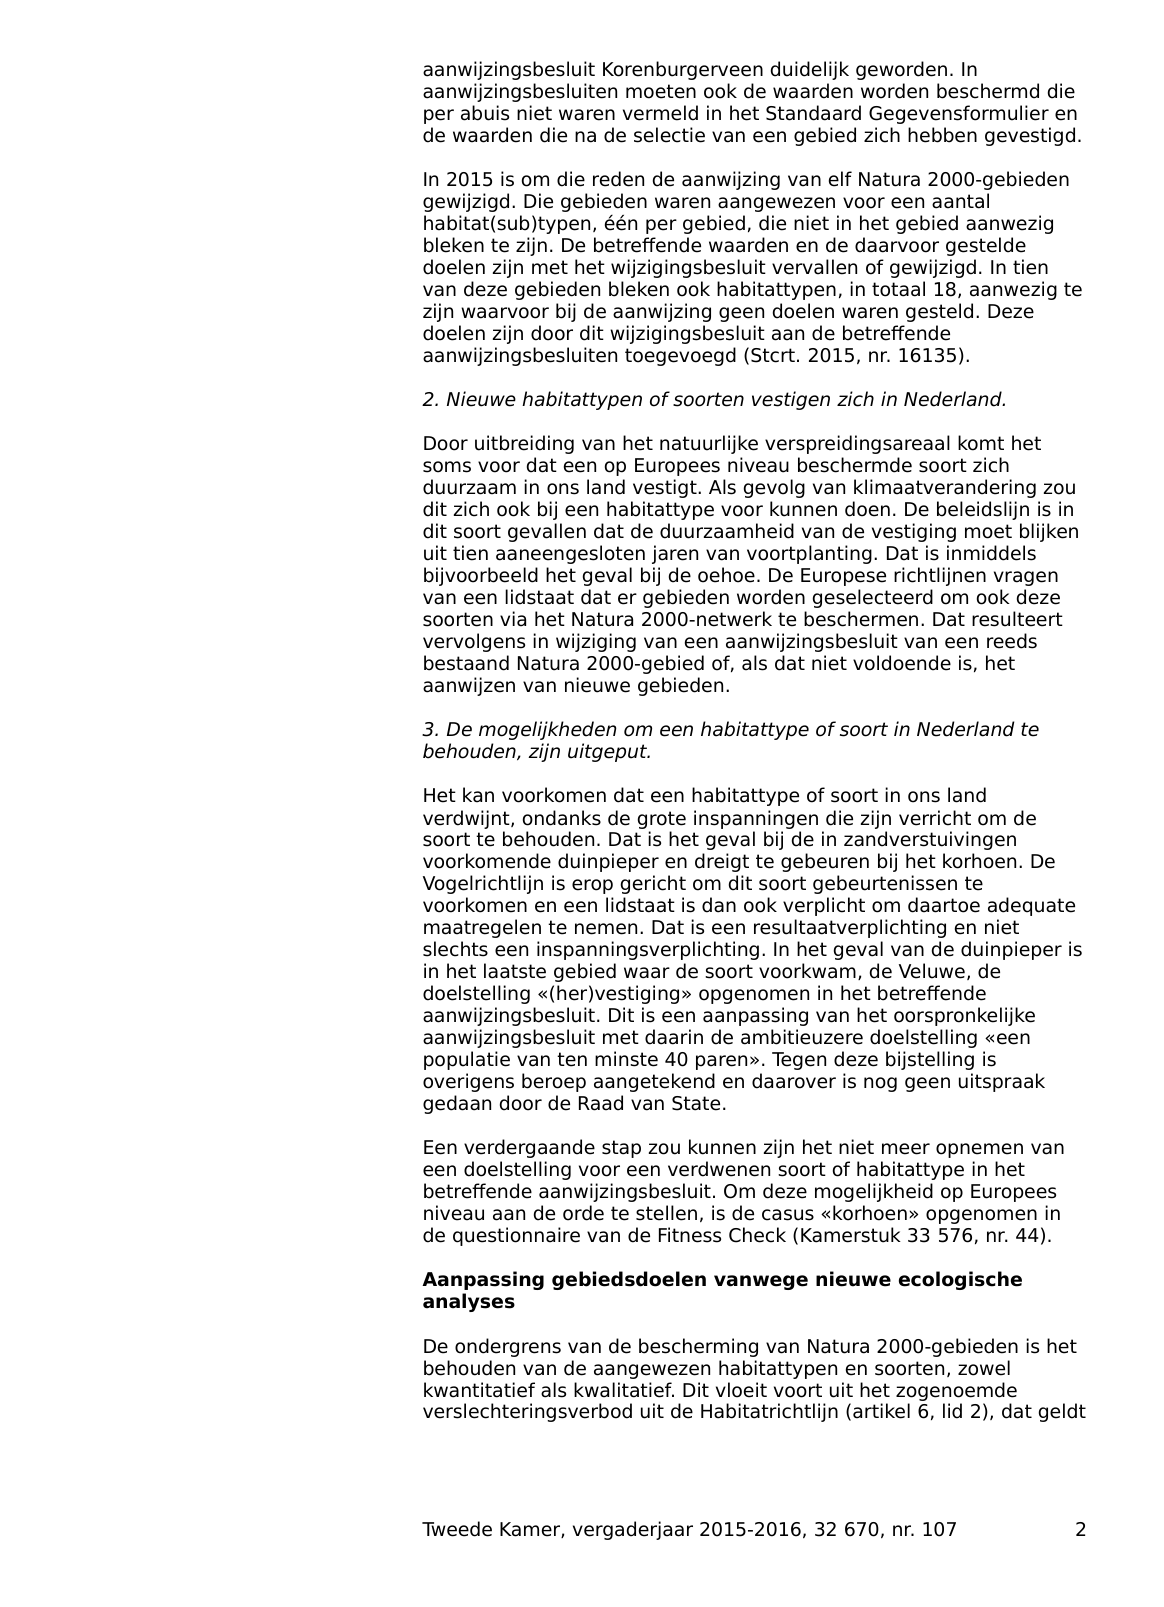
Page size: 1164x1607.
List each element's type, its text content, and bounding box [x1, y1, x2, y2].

text In 2015 is om die reden de aanwijzing van elf Natura 2000-gebieden gewijzigd. Die gebieden waren aangewezen voor een aantal habitat(sub)typen, één per gebied, die niet in het gebied aanwezig bleken te zijn. De betreffende waarden en de daarvoor gestelde doelen zijn met het wijzigingsbesluit vervallen of gewijzigd. In tien van deze gebieden bleken ook habitattypen, in totaal 18, aanwezig te zijn waarvoor bij de aanwijzing geen doelen waren gesteld. Deze doelen zijn door dit wijzigingsbesluit aan de betreffende aanwijzingsbesluiten toegevoegd (Stcrt. 2015, nr. 16135). [422, 169, 1087, 367]
text Een verdergaande stap zou kunnen zijn het niet meer opnemen van een doelstelling voor een verdwenen soort of habitattype in het betreffende aanwijzingsbesluit. Om deze mogelijkheid op Europees niveau aan de orde te stellen, is de casus «korhoen» opgenomen in de questionnaire van de Fitness Check (Kamerstuk 33 576, nr. 44). [422, 1137, 1087, 1247]
subtitle Aanpassing gebiedsdoelen vanwege nieuwe ecologische analyses [422, 1269, 1087, 1313]
text De ondergrens van de bescherming van Natura 2000-gebieden is het behouden van de aangewezen habitattypen en soorten, zowel kwantitatief als kwalitatief. Dit vloeit voort uit het zogenoemde verslechteringsverbod uit de Habitatrichtlijn (artikel 6, lid 2), dat geldt [422, 1336, 1087, 1423]
text Door uitbreiding van het natuurlijke verspreidingsareaal komt het soms voor dat een op Europees niveau beschermde soort zich duurzaam in ons land vestigt. Als gevolg van klimaatverandering zou dit zich ook bij een habitattype voor kunnen doen. De beleidslijn is in dit soort gevallen dat de duurzaamheid van de vestiging moet blijken uit tien aaneengesloten jaren van voortplanting. Dat is inmiddels bijvoorbeeld het geval bij de oehoe. De Europese richtlijnen vragen van een lidstaat dat er gebieden worden geselecteerd om ook deze soorten via het Natura 2000-netwerk te beschermen. Dat resulteert vervolgens in wijziging van een aanwijzingsbesluit van een reeds bestaand Natura 2000-gebied of, als dat niet voldoende is, het aanwijzen van nieuwe gebieden. [422, 433, 1087, 697]
text Het kan voorkomen dat een habitattype of soort in ons land verdwijnt, ondanks de grote inspanningen die zijn verricht om de soort te behouden. Dat is het geval bij de in zandverstuivingen voorkomende duinpieper en dreigt te gebeuren bij het korhoen. De Vogelrichtlijn is erop gericht om dit soort gebeurtenissen te voorkomen en een lidstaat is dan ook verplicht om daartoe adequate maatregelen te nemen. Dat is een resultaatverplichting en niet slechts een inspanningsverplichting. In het geval van de duinpieper is in het laatste gebied waar de soort voorkwam, de Veluwe, de doelstelling «(her)vestiging» opgenomen in het betreffende aanwijzingsbesluit. Dit is een aanpassing van het oorspronkelijke aanwijzingsbesluit met daarin de ambitieuzere doelstelling «een populatie van ten minste 40 paren». Tegen deze bijstelling is overigens beroep aangetekend en daarover is nog geen uitspraak gedaan door de Raad van State. [422, 785, 1087, 1115]
subtitle 2. Nieuwe habitattypen of soorten vestigen zich in Nederland. [422, 389, 1087, 411]
text aanwijzingsbesluit Korenburgerveen duidelijk geworden. In aanwijzingsbesluiten moeten ook de waarden worden beschermd die per abuis niet waren vermeld in het Standaard Gegevensformulier en de waarden die na de selectie van een gebied zich hebben gevestigd. [422, 59, 1087, 147]
subtitle 3. De mogelijkheden om een habitattype of soort in Nederland te behouden, zijn uitgeput. [422, 719, 1087, 763]
